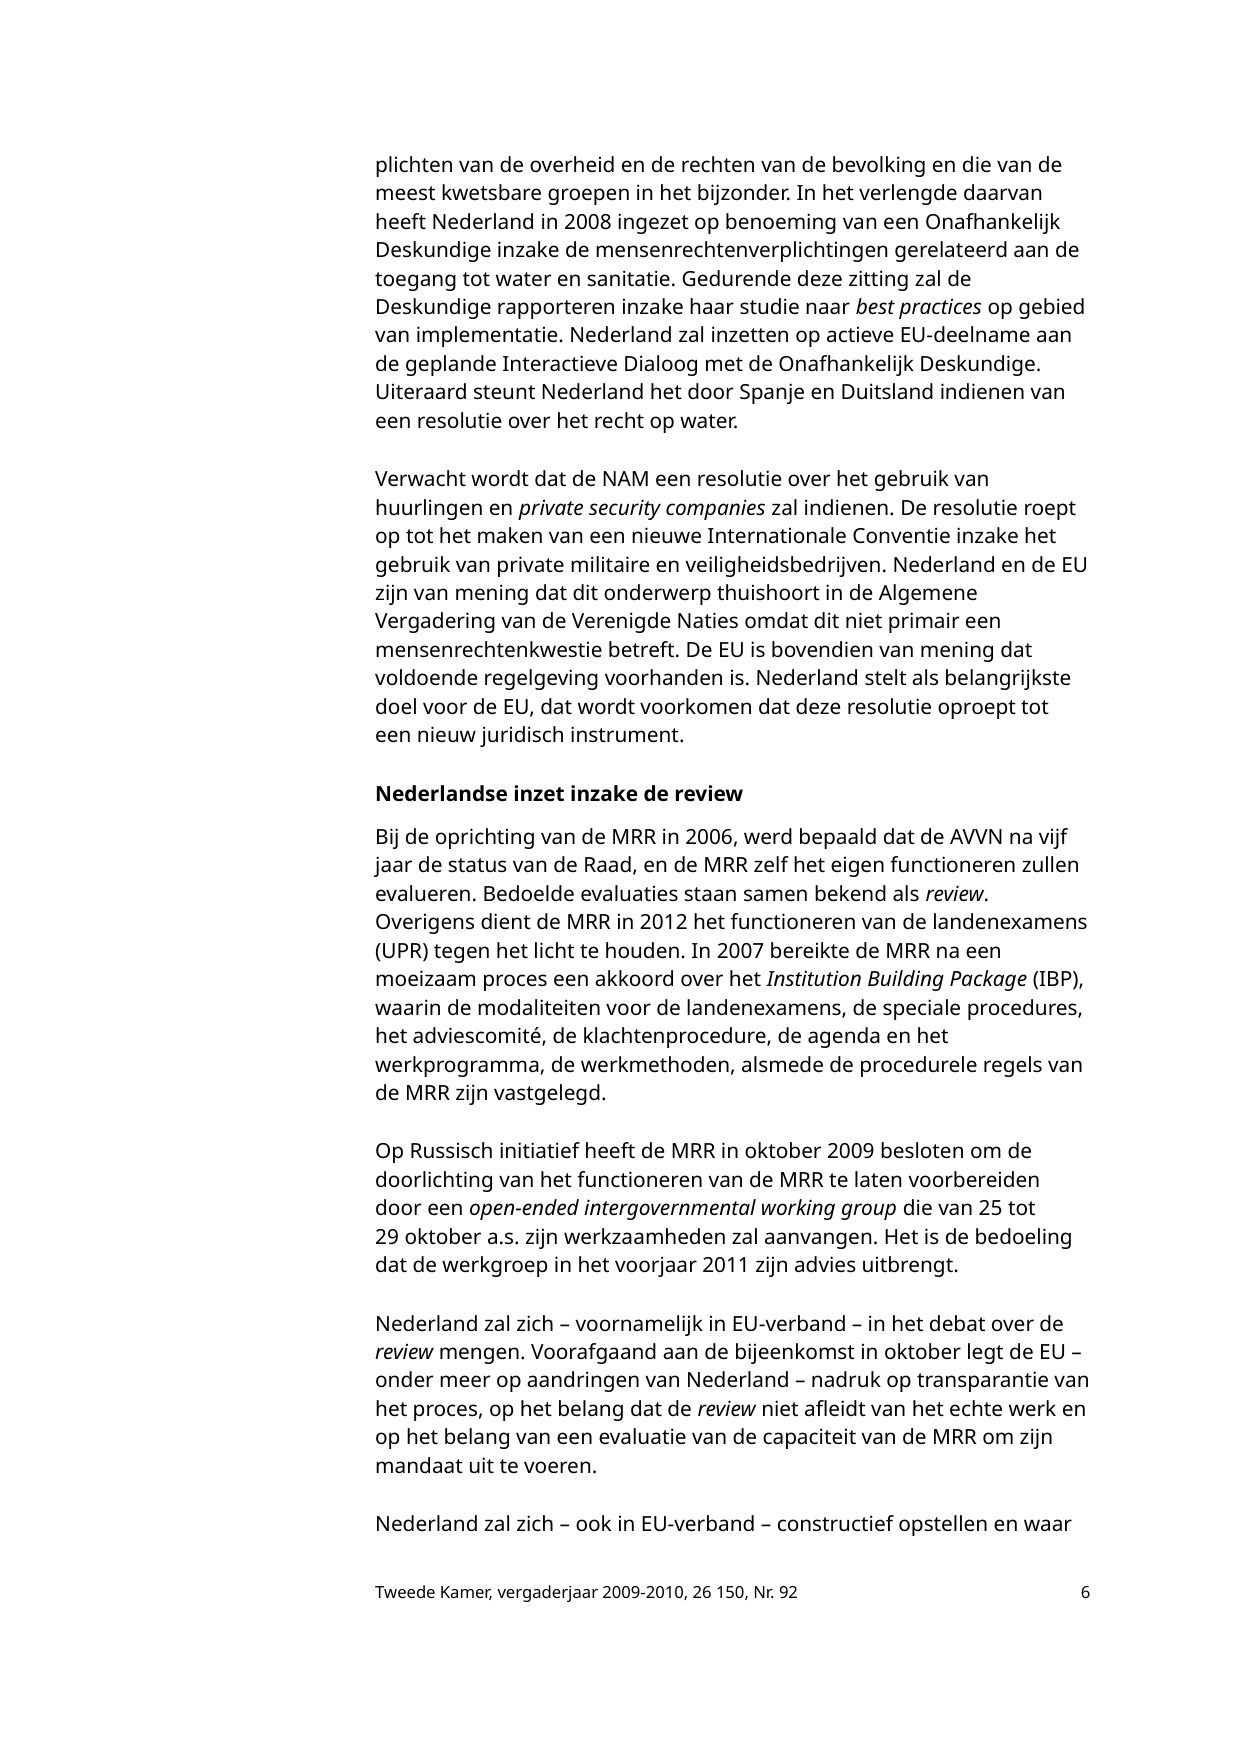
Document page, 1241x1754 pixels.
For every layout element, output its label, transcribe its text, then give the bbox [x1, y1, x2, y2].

text plichten van de overheid en de rechten van de bevolking en die van de meest kwetsbare groepen in het bijzonder. In het verlengde daarvan heeft Nederland in 2008 ingezet op benoeming van een Onafhankelijk Deskundige inzake de mensenrechtenverplichtingen gerelateerd aan de toegang tot water en sanitatie. Gedurende deze zitting zal de Deskundige rapporteren inzake haar studie naar best practices op gebied van implementatie. Nederland zal inzetten op actieve EU-deelname aan de geplande Interactieve Dialoog met de Onafhankelijk Deskundige. Uiteraard steunt Nederland het door Spanje en Duitsland indienen van een resolutie over het recht op water. [375, 150, 1090, 434]
text Nederland zal zich – voornamelijk in EU-verband – in het debat over de review mengen. Voorafgaand aan de bijeenkomst in oktober legt de EU – onder meer op aandringen van Nederland – nadruk op transparantie van het proces, op het belang dat de review niet afleidt van het echte werk en op het belang van een evaluatie van de capaciteit van de MRR om zijn mandaat uit te voeren. [375, 1309, 1090, 1479]
text Nederlandse inzet inzake de review [375, 779, 1090, 807]
text Nederland zal zich – ook in EU-verband – constructief opstellen en waar [375, 1509, 1090, 1538]
text Op Russisch initiatief heeft de MRR in oktober 2009 besloten om de doorlichting van het functioneren van de MRR te laten voorbereiden door een open-ended intergovernmental working group die van 25 tot 29 oktober a.s. zijn werkzaamheden zal aanvangen. Het is de bedoeling dat de werkgroep in het voorjaar 2011 zijn advies uitbrengt. [375, 1137, 1090, 1279]
text Verwacht wordt dat de NAM een resolutie over het gebruik van huurlingen en private security companies zal indienen. De resolutie roept op tot het maken van een nieuwe Internationale Conventie inzake het gebruik van private militaire en veiligheidsbedrijven. Nederland en de EU zijn van mening dat dit onderwerp thuishoort in de Algemene Vergadering van de Verenigde Naties omdat dit niet primair een mensenrechtenkwestie betreft. De EU is bovendien van mening dat voldoende regelgeving voorhanden is. Nederland stelt als belangrijkste doel voor de EU, dat wordt voorkomen dat deze resolutie oproept tot een nieuw juridisch instrument. [375, 464, 1090, 749]
text Bij de oprichting van de MRR in 2006, werd bepaald dat de AVVN na vijf jaar de status van de Raad, en de MRR zelf het eigen functioneren zullen evalueren. Bedoelde evaluaties staan samen bekend als review. Overigens dient de MRR in 2012 het functioneren van de landenexamens (UPR) tegen het licht te houden. In 2007 bereikte de MRR na een moeizaam proces een akkoord over het Institution Building Package (IBP), waarin de modaliteiten voor de landenexamens, de speciale procedures, het adviescomité, de klachtenprocedure, de agenda en het werkprogramma, de werkmethoden, alsmede de procedurele regels van de MRR zijn vastgelegd. [375, 822, 1090, 1107]
